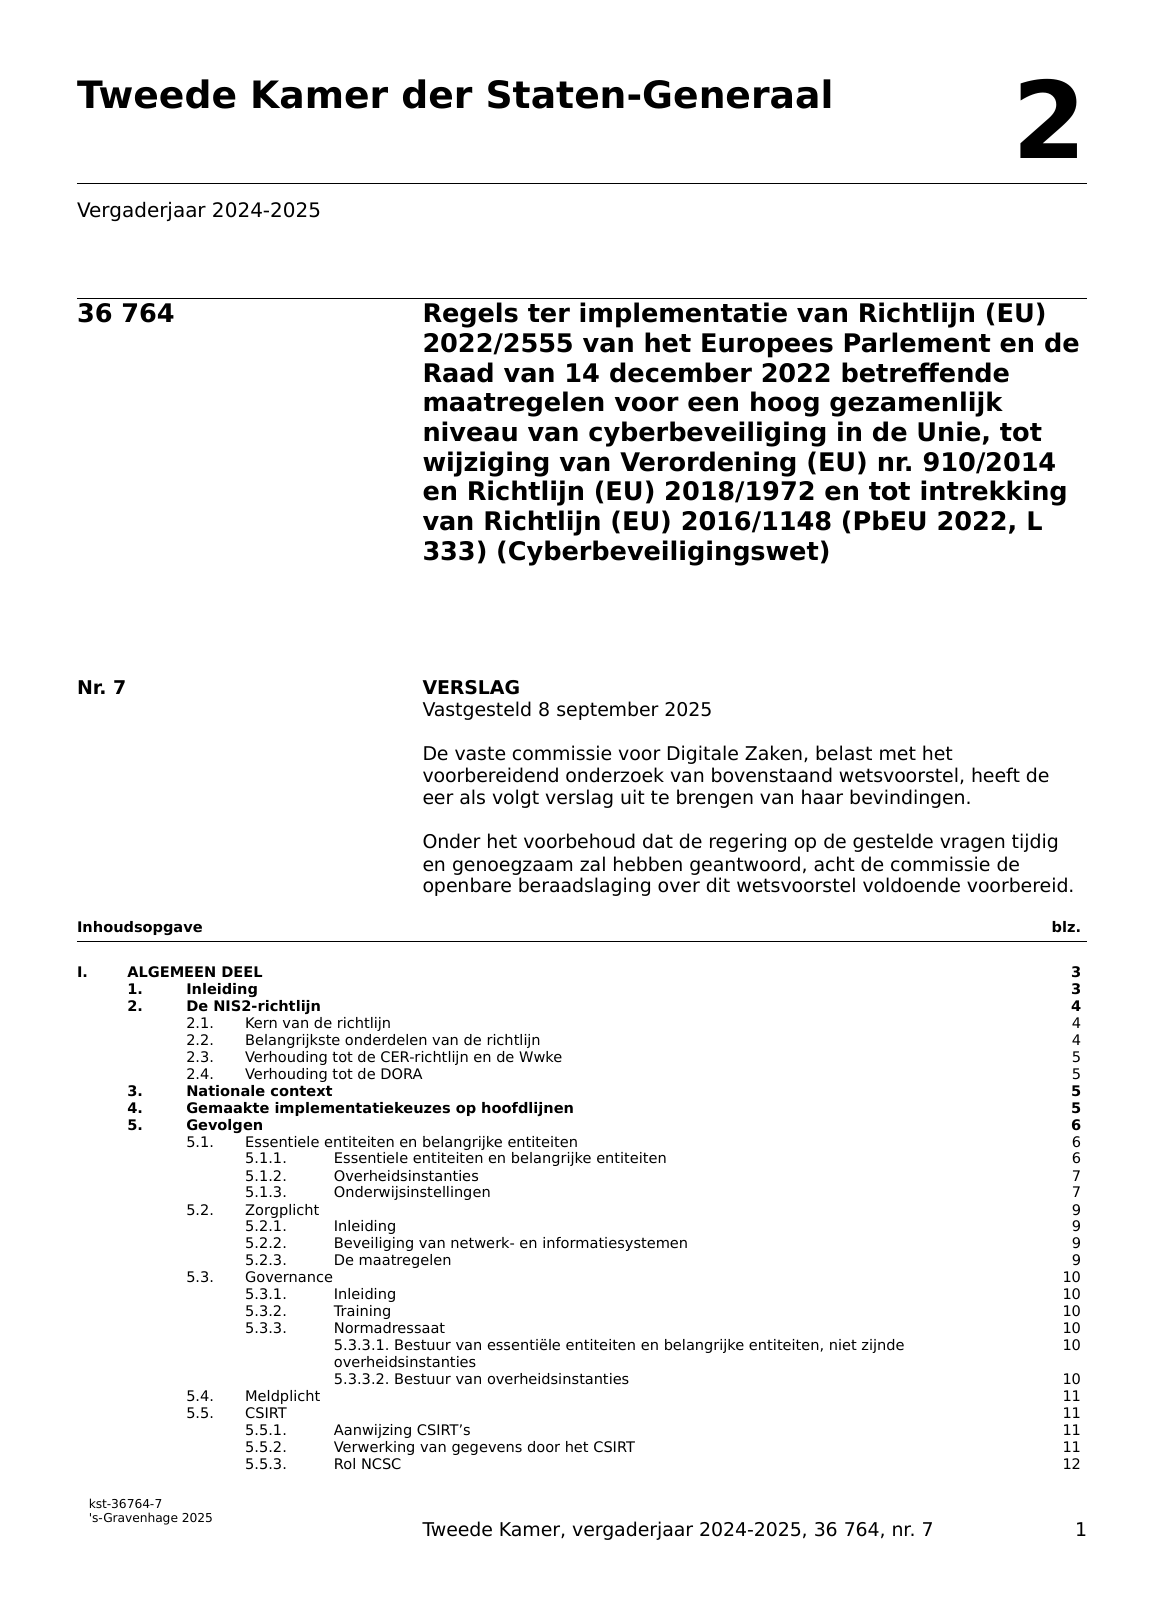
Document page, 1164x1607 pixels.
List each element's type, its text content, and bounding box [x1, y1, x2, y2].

table_cell 9 [1013, 1218, 1087, 1235]
table_cell [121, 1184, 180, 1201]
table_cell Belangrijkste onderdelen van de richtlijn [239, 1032, 1013, 1048]
table_cell [77, 981, 121, 998]
subtitle Nr. 7 VERSLAG [77, 677, 1087, 699]
table_cell [77, 1422, 121, 1439]
table_cell [77, 1150, 121, 1167]
table_cell 3 [1013, 964, 1087, 981]
table_cell 5.3.1. [239, 1286, 328, 1303]
table_cell 9 [1013, 1201, 1087, 1218]
table_cell [121, 1201, 180, 1218]
table_cell 4 [1013, 998, 1087, 1014]
table_cell [77, 1032, 121, 1048]
table_cell 5 [1013, 1100, 1087, 1116]
table_cell De maatregelen [328, 1252, 1013, 1269]
table_cell 5.2. [180, 1201, 239, 1218]
table_cell 2. [121, 998, 180, 1014]
table_cell Meldplicht [239, 1388, 1013, 1405]
table_cell [77, 942, 1013, 964]
table_cell 10 [1013, 1371, 1087, 1388]
table_cell Nationale context [180, 1083, 1013, 1099]
table_cell 2.4. [180, 1066, 239, 1082]
table_cell 5 [1013, 1049, 1087, 1066]
table_cell [77, 1201, 121, 1218]
table_cell Training [328, 1303, 1013, 1320]
table_cell Beveiliging van netwerk- en informatiesystemen [328, 1235, 1013, 1252]
table_header 2 [886, 59, 1087, 183]
table_cell 1. [121, 981, 180, 998]
table_cell 9 [1013, 1252, 1087, 1269]
table_cell [180, 1371, 239, 1388]
table_cell 5.3.3. [239, 1320, 328, 1337]
table_cell I. [77, 964, 121, 981]
table_cell 10 [1013, 1337, 1087, 1371]
text Vastgesteld 8 september 2025 [422, 699, 1087, 721]
table_cell 5.2.1. [239, 1218, 328, 1235]
table_cell 5.5.3. [239, 1456, 328, 1473]
table_cell Overheidsinstanties [328, 1168, 1013, 1184]
table_cell 5.1. [180, 1134, 239, 1150]
table_cell 9 [1013, 1235, 1087, 1252]
table_cell [239, 1337, 328, 1371]
table_cell [239, 1371, 328, 1388]
table_cell [121, 1218, 180, 1235]
text Onder het voorbehoud dat de regering op de gestelde vragen tijdig en genoegzaam zal hebben geantwoord, acht de commissie de openbare beraadslaging over dit wetsvoorstel voldoende voorbereid. [422, 831, 1087, 897]
table_cell [77, 1218, 121, 1235]
table_cell 11 [1013, 1422, 1087, 1439]
table_cell 6 [1013, 1116, 1087, 1133]
table_cell [180, 1456, 239, 1473]
table_cell [121, 1015, 180, 1032]
table_cell Inleiding [328, 1286, 1013, 1303]
table_cell [180, 1286, 239, 1303]
table_cell Verhouding tot de DORA [239, 1066, 1013, 1082]
text kst-36764-7 [88, 1497, 323, 1511]
table_cell [180, 1168, 239, 1184]
table_header blz. [1013, 919, 1087, 941]
table_cell [77, 1015, 121, 1032]
table_cell 12 [1013, 1456, 1087, 1473]
table_cell [180, 1422, 239, 1439]
table_cell 10 [1013, 1303, 1087, 1320]
table_cell Essentiele entiteiten en belangrijke entiteiten [239, 1134, 1013, 1150]
table_cell [77, 1116, 121, 1133]
table_cell [77, 1100, 121, 1116]
table_cell 5.5.1. [239, 1422, 328, 1439]
table_cell 5.4. [180, 1388, 239, 1405]
table_cell Gevolgen [180, 1116, 1013, 1133]
table_cell [77, 1388, 121, 1405]
table_header Inhoudsopgave [77, 919, 1013, 941]
table_cell 5.5. [180, 1405, 239, 1422]
table_cell [180, 1218, 239, 1235]
table_cell 5.5.2. [239, 1439, 328, 1456]
table_cell [121, 1252, 180, 1269]
table_cell 7 [1013, 1184, 1087, 1201]
table_cell Onderwijsinstellingen [328, 1184, 1013, 1201]
table_cell [121, 1235, 180, 1252]
table_cell Gemaakte implementatiekeuzes op hoofdlijnen [180, 1100, 1013, 1116]
table_cell 7 [1013, 1168, 1087, 1184]
table_cell [77, 1286, 121, 1303]
table_cell [77, 1456, 121, 1473]
table_cell Verhouding tot de CER-richtlijn en de Wwke [239, 1049, 1013, 1066]
table_cell [77, 1320, 121, 1337]
table_cell Vergaderjaar 2024-2025 [77, 184, 1087, 298]
table_cell [77, 1337, 121, 1371]
table_cell Verwerking van gegevens door het CSIRT [328, 1439, 1013, 1456]
table_cell Inleiding [180, 981, 1013, 998]
table_cell [77, 1049, 121, 1066]
table_cell [180, 1235, 239, 1252]
table_cell [121, 1303, 180, 1320]
table_cell [121, 1032, 180, 1048]
table_cell 5.1.1. [239, 1150, 328, 1167]
table_cell [121, 1371, 180, 1388]
table_cell CSIRT [239, 1405, 1013, 1422]
table_cell 2.1. [180, 1015, 239, 1032]
table_cell 5.3. [180, 1269, 239, 1286]
table_cell [77, 1168, 121, 1184]
table_cell 4 [1013, 1015, 1087, 1032]
table_cell 3. [121, 1083, 180, 1099]
table_cell 5. [121, 1116, 180, 1133]
table_cell [77, 1405, 121, 1422]
table_cell [121, 1269, 180, 1286]
table_cell 5.1.2. [239, 1168, 328, 1184]
table_cell Inleiding [328, 1218, 1013, 1235]
table_cell [77, 1066, 121, 1082]
table_cell [121, 1320, 180, 1337]
text De vaste commissie voor Digitale Zaken, belast met het voorbereidend onderzoek van bovenstaand wetsvoorstel, heeft de eer als volgt verslag uit te brengen van haar bevindingen. [422, 743, 1087, 809]
table_cell 10 [1013, 1286, 1087, 1303]
table_cell [180, 1252, 239, 1269]
table_cell [180, 1303, 239, 1320]
table_cell 5.3.3.2. Bestuur van overheidsinstanties [328, 1371, 1013, 1388]
table_cell Aanwijzing CSIRT’s [328, 1422, 1013, 1439]
table_cell [121, 1388, 180, 1405]
table_cell 10 [1013, 1320, 1087, 1337]
table_cell 3 [1013, 981, 1087, 998]
table_cell De NIS2-richtlijn [180, 998, 1013, 1014]
table_cell [121, 1456, 180, 1473]
table_cell [180, 1150, 239, 1167]
table_cell Normadressaat [328, 1320, 1013, 1337]
table_cell [121, 1150, 180, 1167]
subtitle 36 764 Regels ter implementatie van Richtlijn (EU) 2022/2555 van het Europees Parlement en de Raad van 14 december 2022 betreffende maatregelen voor een hoog gezamenlijk niveau van cyberbeveiliging in de Unie, tot wijziging van Verordening (EU) nr. 910/2014 en Richtlijn (EU) 2018/1972 en tot intrekking van Richtlijn (EU) 2016/1148 (PbEU 2022, L 333) (Cyberbeveiligingswet) [77, 299, 1087, 566]
table_cell 2.2. [180, 1032, 239, 1048]
table_cell Rol NCSC [328, 1456, 1013, 1473]
table_cell [180, 1320, 239, 1337]
table_cell 11 [1013, 1439, 1087, 1456]
table_cell 10 [1013, 1269, 1087, 1286]
table_cell [77, 998, 121, 1014]
table_cell [77, 1083, 121, 1099]
table_cell 5 [1013, 1066, 1087, 1082]
table_cell 5.2.3. [239, 1252, 328, 1269]
table_cell 5.1.3. [239, 1184, 328, 1201]
table_cell 4 [1013, 1032, 1087, 1048]
text 's-Gravenhage 2025 [88, 1511, 323, 1525]
table_cell 11 [1013, 1405, 1087, 1422]
table_cell [121, 1049, 180, 1066]
table_cell Governance [239, 1269, 1013, 1286]
table_cell [77, 1269, 121, 1286]
table_cell [121, 1134, 180, 1150]
table_cell [121, 1168, 180, 1184]
table_cell 5.3.3.1. Bestuur van essentiële entiteiten en belangrijke entiteiten, niet zijnde overheidsinstanties [328, 1337, 1013, 1371]
table_cell ALGEMEEN DEEL [121, 964, 1013, 981]
table_header Tweede Kamer der Staten-Generaal [77, 59, 886, 183]
table_cell [1013, 942, 1087, 964]
table_cell [77, 1235, 121, 1252]
table_cell [77, 1303, 121, 1320]
table_cell [180, 1184, 239, 1201]
table_cell [77, 1252, 121, 1269]
table_cell [121, 1337, 180, 1371]
table_cell 11 [1013, 1388, 1087, 1405]
table_cell Essentiele entiteiten en belangrijke entiteiten [328, 1150, 1013, 1167]
table_cell Kern van de richtlijn [239, 1015, 1013, 1032]
table_cell [180, 1337, 239, 1371]
table_cell [77, 1439, 121, 1456]
table_cell [121, 1066, 180, 1082]
table_cell [121, 1286, 180, 1303]
table_cell [121, 1439, 180, 1456]
table_cell [77, 1371, 121, 1388]
table_cell 6 [1013, 1134, 1087, 1150]
table_cell 5 [1013, 1083, 1087, 1099]
table_cell 4. [121, 1100, 180, 1116]
table_cell 5.2.2. [239, 1235, 328, 1252]
table_cell 5.3.2. [239, 1303, 328, 1320]
table_cell 6 [1013, 1150, 1087, 1167]
table_cell [180, 1439, 239, 1456]
table_cell [121, 1405, 180, 1422]
table_cell [121, 1422, 180, 1439]
table_cell 2.3. [180, 1049, 239, 1066]
table_cell [77, 1184, 121, 1201]
table_cell Zorgplicht [239, 1201, 1013, 1218]
table_cell [77, 1134, 121, 1150]
